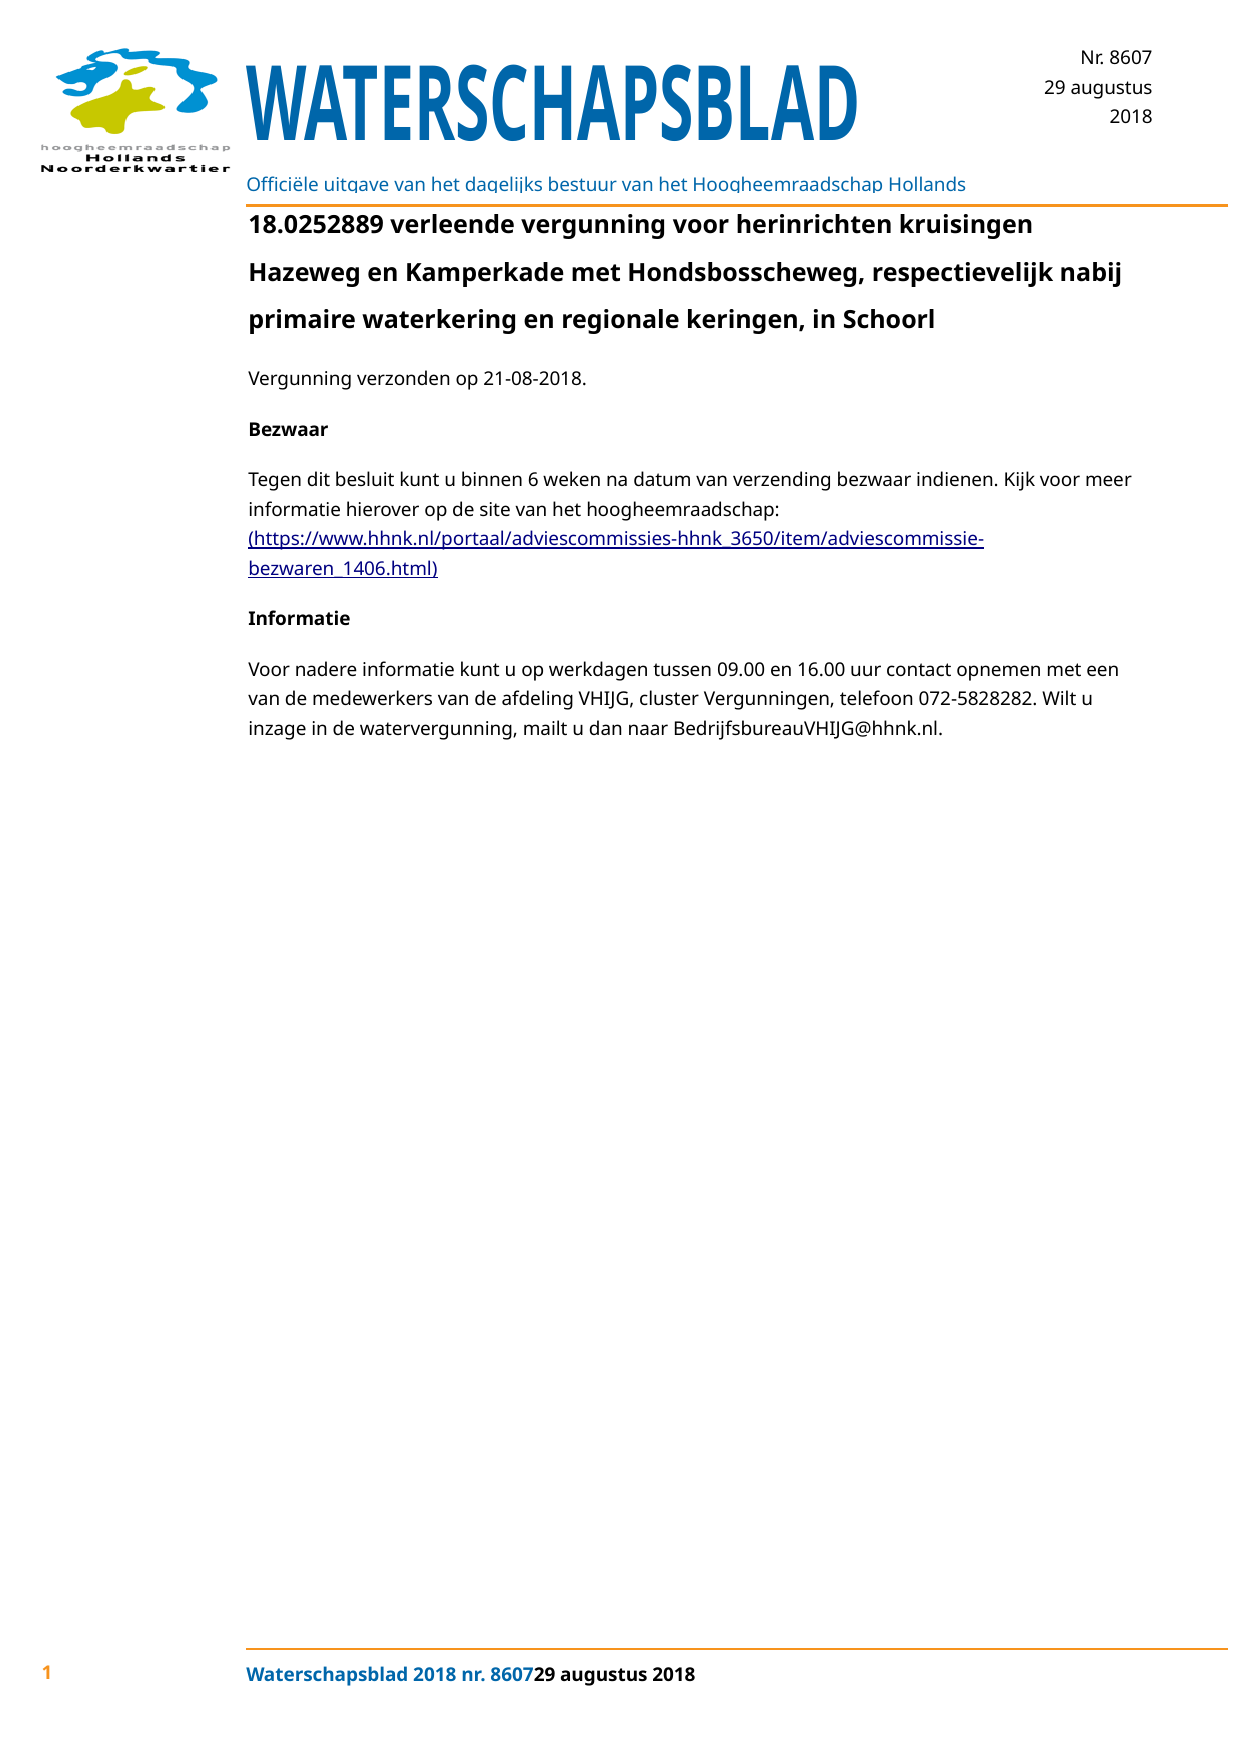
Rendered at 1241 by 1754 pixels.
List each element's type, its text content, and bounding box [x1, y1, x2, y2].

text Bezwaar [248, 416, 1152, 442]
text Informatie [248, 606, 1152, 631]
text Vergunning verzonden op 21-08-2018. [248, 366, 1152, 391]
picture [41, 47, 231, 172]
text Voor nadere informatie kunt u op werkdagen tussen 09.00 en 16.00 uur contact opnemen met een van de medewerkers van de afdeling VHIJG, cluster Vergunningen, telefoon 072-5828282. Wilt u inzage in de watervergunning, mailt u dan naar BedrijfsbureauVHIJG@hhnk.nl. [248, 656, 1152, 741]
text 18.0252889 verleende vergunning voor herinrichten kruisingen Hazeweg en Kamperkade met Hondsbosscheweg, respectievelijk nabij primaire waterkering en regionale keringen, in Schoorl [248, 207, 1152, 336]
text Tegen dit besluit kunt u binnen 6 weken na datum van verzending bezwaar indienen. Kijk voor meer informatie hierover op de site van het hoogheemraadschap: (https://www.hhnk.nl/portaal/adviescommissies-hhnk_3650/item/adviescommissie-bezwaren_1406.html) [248, 466, 1152, 581]
